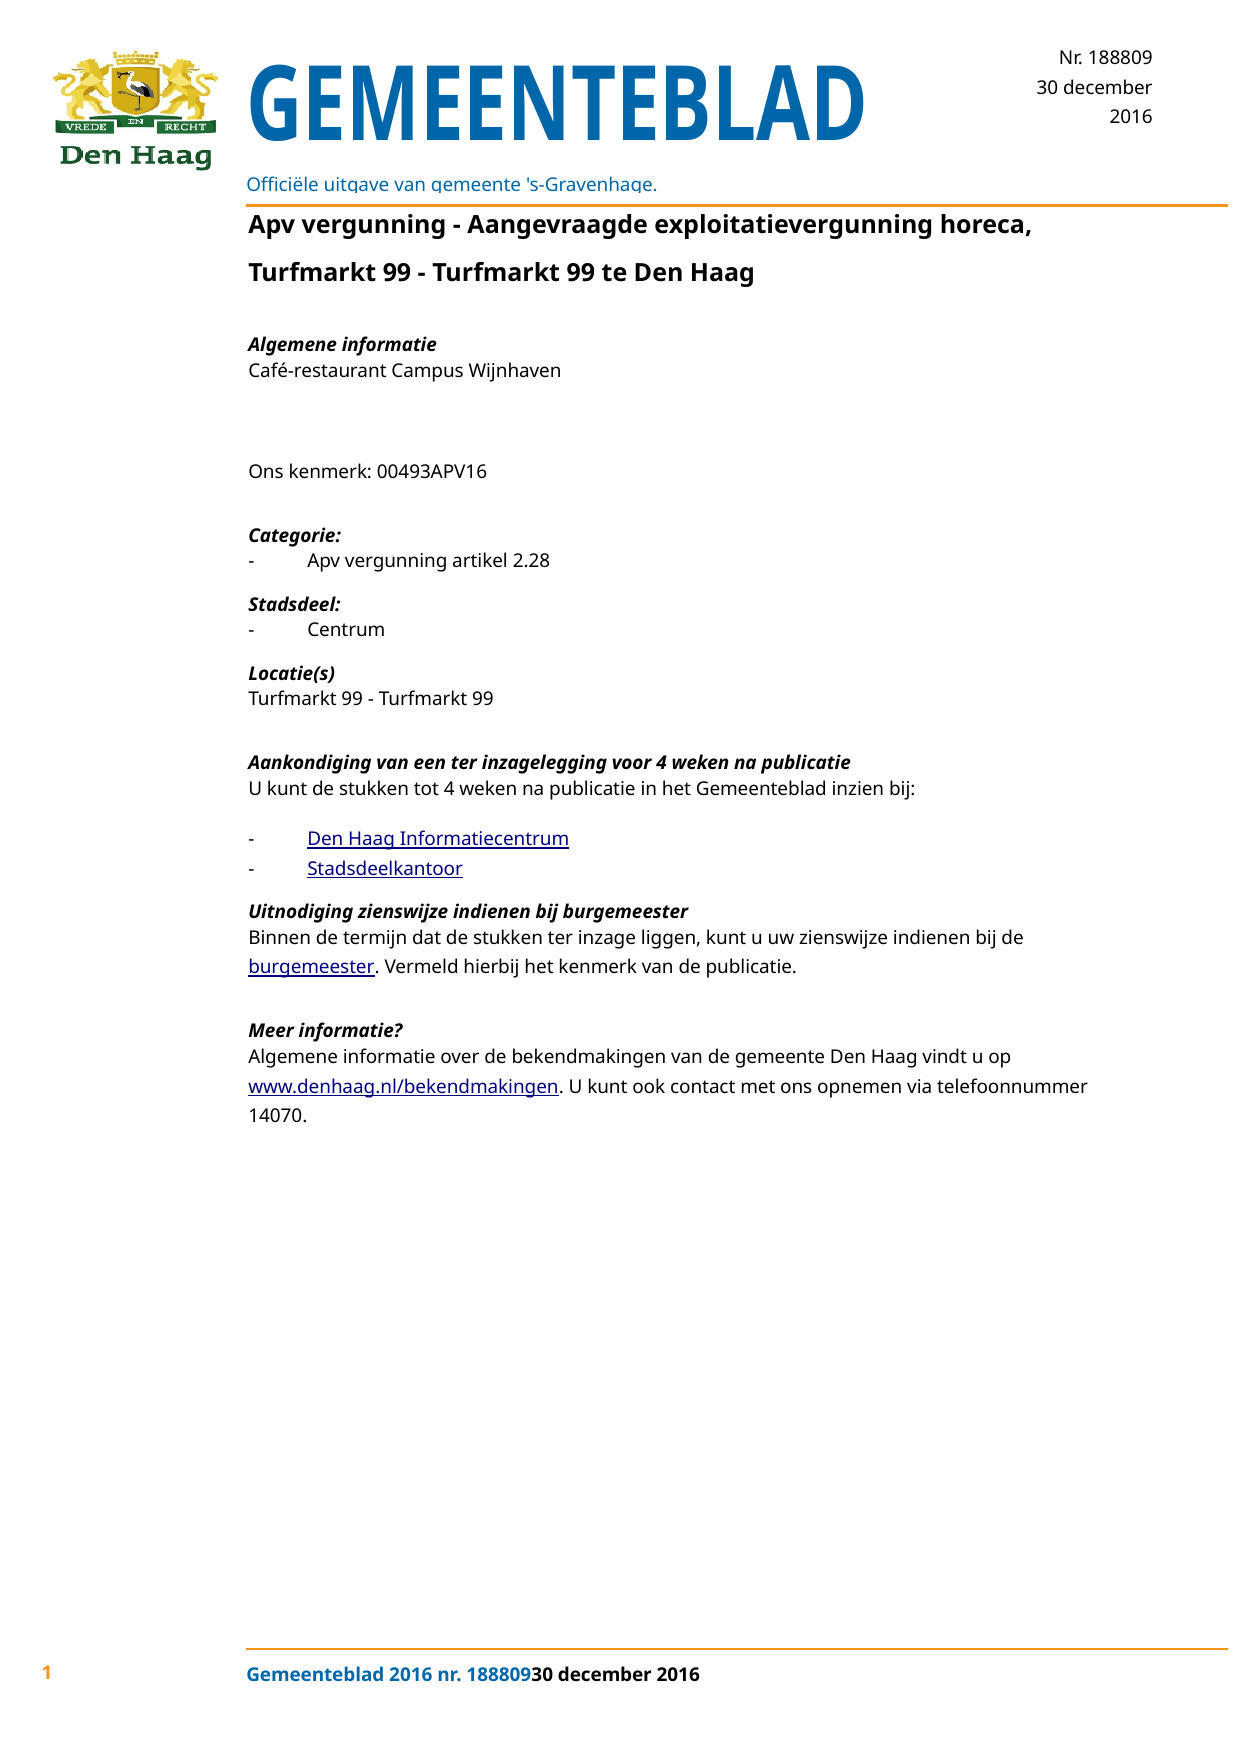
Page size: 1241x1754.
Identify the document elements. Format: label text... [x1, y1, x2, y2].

text Uitnodiging zienswijze indienen bij burgemeester [248, 898, 1152, 924]
text Locatie(s) [248, 660, 1152, 685]
list Stadsdeelkantoor [248, 855, 1152, 881]
list Apv vergunning artikel 2.28 [248, 548, 1152, 573]
text Categorie: [248, 522, 1152, 548]
text Binnen de termijn dat de stukken ter inzage liggen, kunt u uw zienswijze indienen bij de burgemeester. Vermeld hierbij het kenmerk van de publicatie. [248, 924, 1152, 979]
list Den Haag Informatiecentrum [248, 826, 1152, 851]
text Apv vergunning - Aangevraagde exploitatievergunning horeca, Turfmarkt 99 - Turfmarkt 99 te Den Haag [248, 207, 1152, 288]
text Turfmarkt 99 - Turfmarkt 99 [248, 685, 1152, 711]
text Aankondiging van een ter inzagelegging voor 4 weken na publicatie [248, 749, 1152, 775]
text U kunt de stukken tot 4 weken na publicatie in het Gemeenteblad inzien bij: [248, 775, 1152, 801]
text Stadsdeel: [248, 591, 1152, 617]
list Centrum [248, 617, 1152, 642]
text Ons kenmerk: 00493APV16 [248, 458, 1152, 484]
picture [41, 47, 231, 172]
text Meer informatie? [248, 1017, 1152, 1043]
text Café-restaurant Campus Wijnhaven [248, 357, 1152, 383]
text Algemene informatie [248, 331, 1152, 357]
text Algemene informatie over de bekendmakingen van de gemeente Den Haag vindt u op www.denhaag.nl/bekendmakingen. U kunt ook contact met ons opnemen via telefoonnummer 14070. [248, 1043, 1152, 1128]
